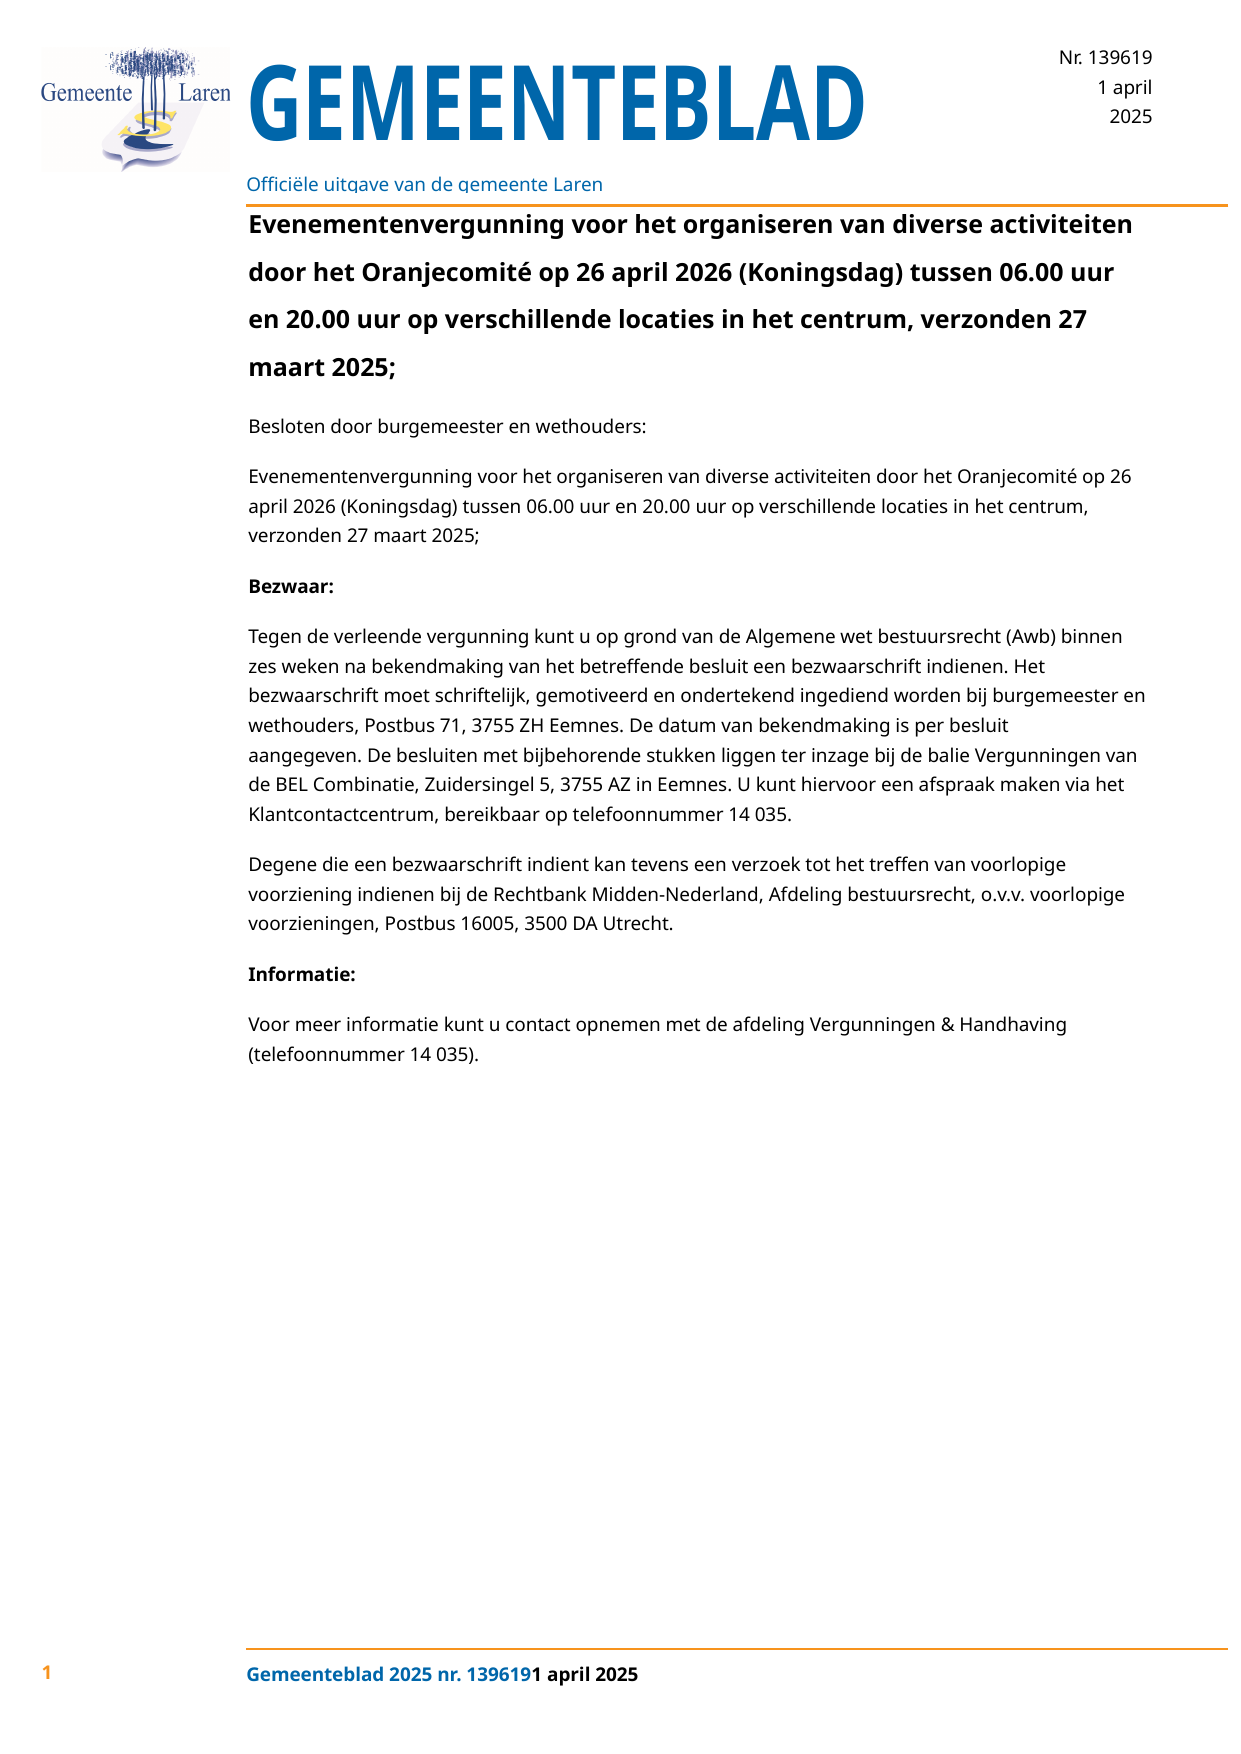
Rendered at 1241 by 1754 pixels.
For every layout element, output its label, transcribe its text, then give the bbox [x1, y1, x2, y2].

picture [41, 47, 231, 172]
text Tegen de verleende vergunning kunt u op grond van de Algemene wet bestuursrecht (Awb) binnen zes weken na bekendmaking van het betreffende besluit een bezwaarschrift indienen. Het bezwaarschrift moet schriftelijk, gemotiveerd en ondertekend ingediend worden bij burgemeester en wethouders, Postbus 71, 3755 ZH Eemnes. De datum van bekendmaking is per besluit aangegeven. De besluiten met bijbehorende stukken liggen ter inzage bij de balie Vergunningen van de BEL Combinatie, Zuidersingel 5, 3755 AZ in Eemnes. U kunt hiervoor een afspraak maken via het Klantcontactcentrum, bereikbaar op telefoonnummer 14 035. [248, 623, 1152, 827]
text Evenementenvergunning voor het organiseren van diverse activiteiten door het Oranjecomité op 26 april 2026 (Koningsdag) tussen 06.00 uur en 20.00 uur op verschillende locaties in het centrum, verzonden 27 maart 2025; [248, 463, 1152, 548]
text Bezwaar: [248, 573, 1152, 599]
text Evenementenvergunning voor het organiseren van diverse activiteiten door het Oranjecomité op 26 april 2026 (Koningsdag) tussen 06.00 uur en 20.00 uur op verschillende locaties in het centrum, verzonden 27 maart 2025; [248, 207, 1152, 384]
text Besloten door burgemeester en wethouders: [248, 413, 1152, 439]
text Informatie: [248, 961, 1152, 987]
text Voor meer informatie kunt u contact opnemen met de afdeling Vergunningen & Handhaving (telefoonnummer 14 035). [248, 1011, 1152, 1067]
text Degene die een bezwaarschrift indient kan tevens een verzoek tot het treffen van voorlopige voorziening indienen bij de Rechtbank Midden-Nederland, Afdeling bestuursrecht, o.v.v. voorlopige voorzieningen, Postbus 16005, 3500 DA Utrecht. [248, 851, 1152, 936]
